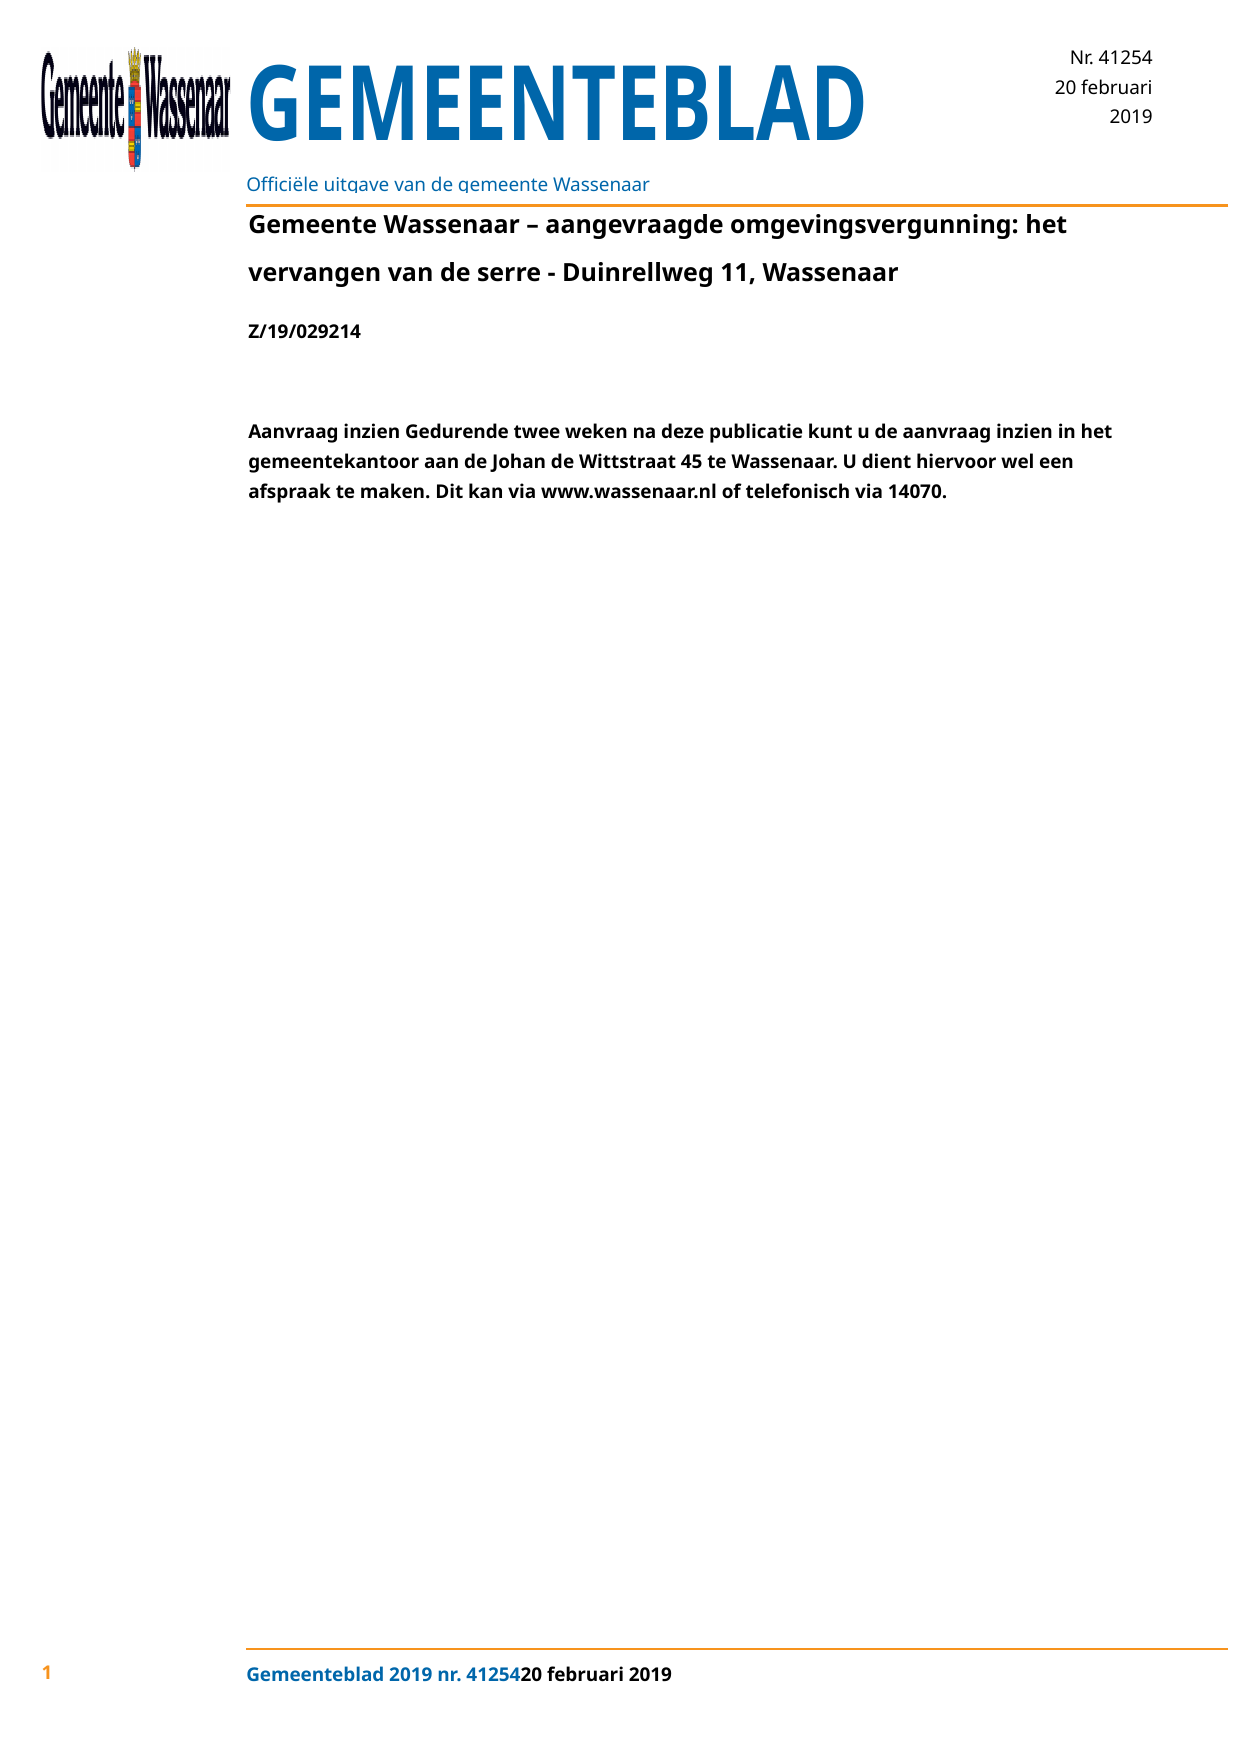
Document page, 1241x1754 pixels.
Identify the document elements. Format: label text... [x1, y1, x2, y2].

text Gemeente Wassenaar – aangevraagde omgevingsvergunning: het vervangen van de serre - Duinrellweg 11, Wassenaar [248, 207, 1152, 288]
text Aanvraag inzien Gedurende twee weken na deze publicatie kunt u de aanvraag inzien in het gemeentekantoor aan de Johan de Wittstraat 45 te Wassenaar. U dient hiervoor wel een afspraak te maken. Dit kan via www.wassenaar.nl of telefonisch via 14070. [248, 419, 1152, 504]
picture [41, 47, 231, 172]
text Z/19/029214 [248, 318, 1152, 344]
